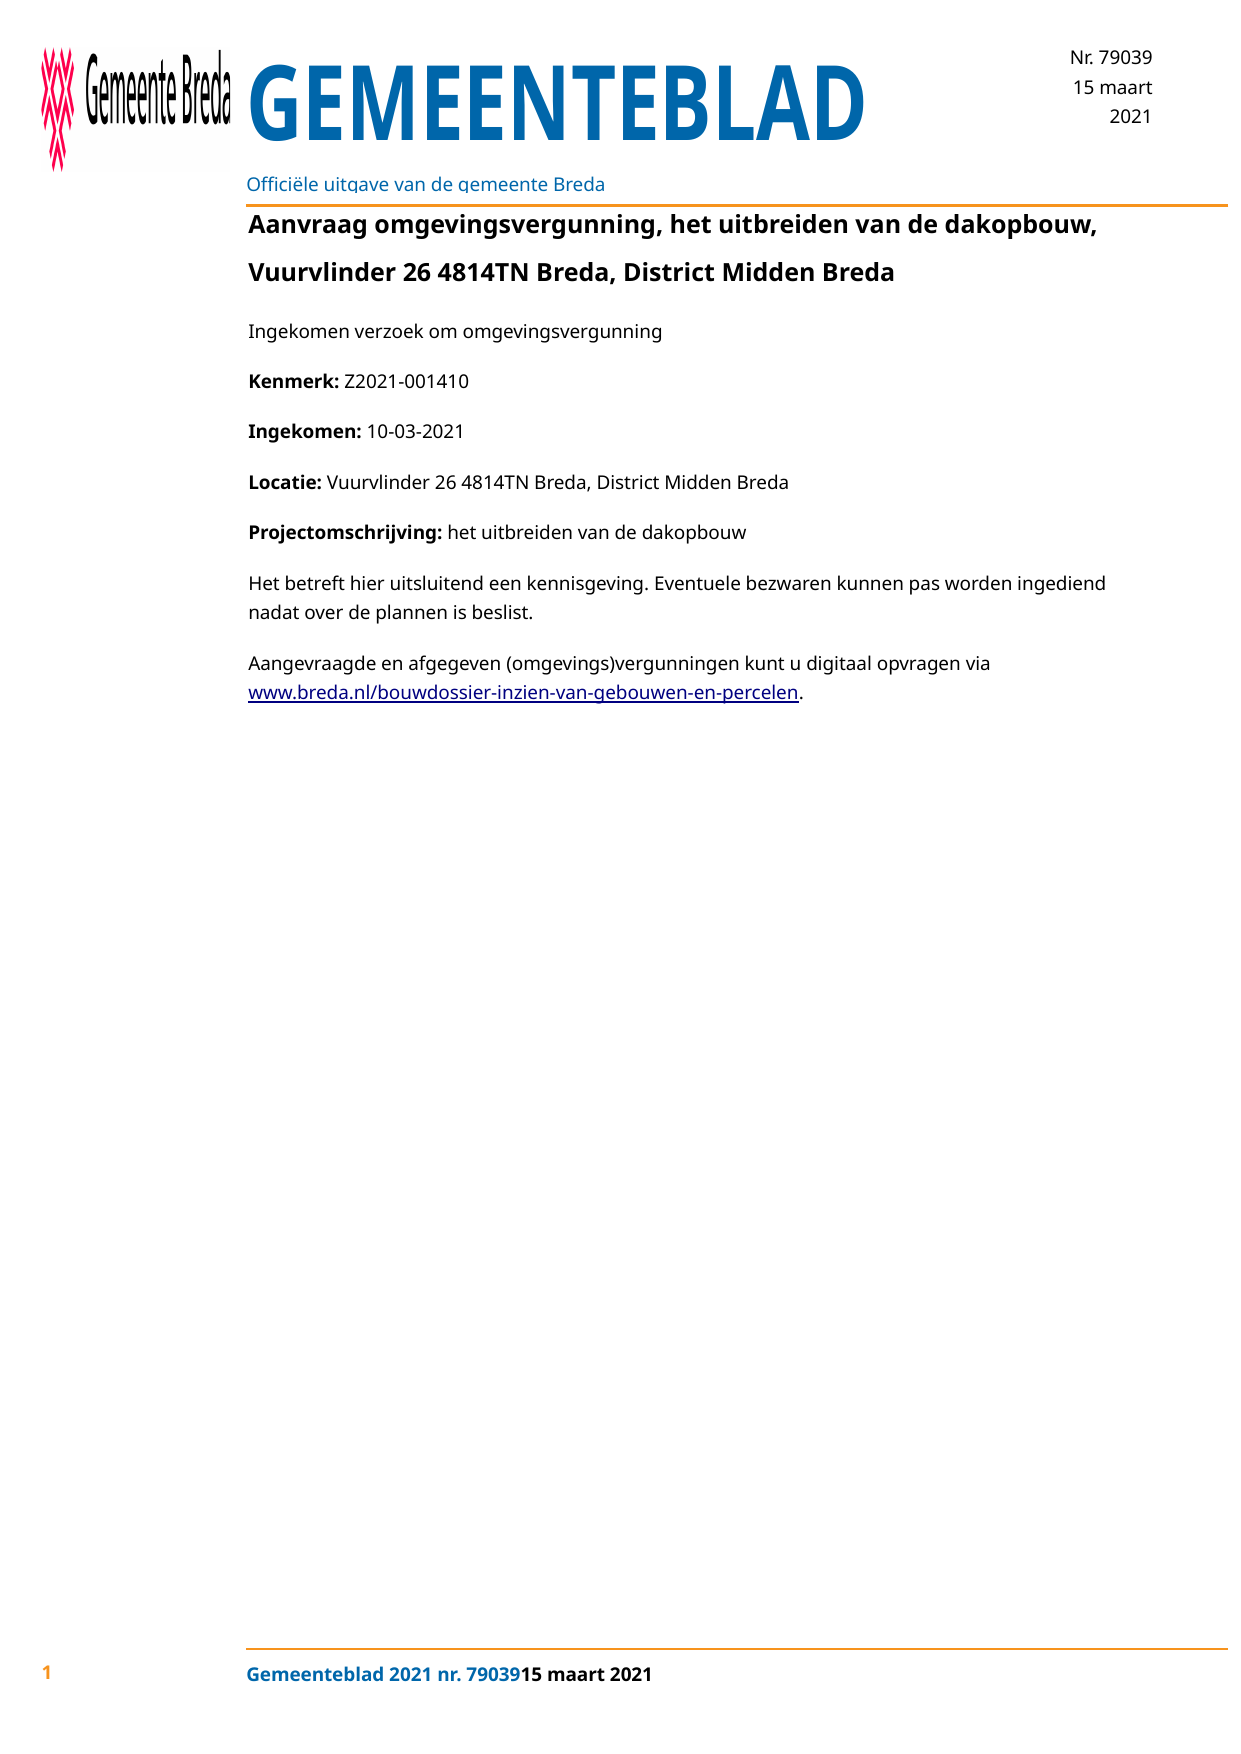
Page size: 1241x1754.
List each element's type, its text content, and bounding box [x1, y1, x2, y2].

picture [41, 47, 231, 172]
text Het betreft hier uitsluitend een kennisgeving. Eventuele bezwaren kunnen pas worden ingediend nadat over de plannen is beslist. [248, 570, 1152, 625]
text Kenmerk: Z2021-001410 [248, 368, 1152, 394]
text Ingekomen: 10-03-2021 [248, 419, 1152, 444]
text Projectomschrijving: het uitbreiden van de dakopbouw [248, 519, 1152, 545]
text Locatie: Vuurvlinder 26 4814TN Breda, District Midden Breda [248, 469, 1152, 495]
text Aanvraag omgevingsvergunning, het uitbreiden van de dakopbouw, Vuurvlinder 26 4814TN Breda, District Midden Breda [248, 207, 1152, 288]
text Ingekomen verzoek om omgevingsvergunning [248, 318, 1152, 344]
text Aangevraagde en afgegeven (omgevings)vergunningen kunt u digitaal opvragen via www.breda.nl/bouwdossier-inzien-van-gebouwen-en-percelen. [248, 650, 1152, 705]
